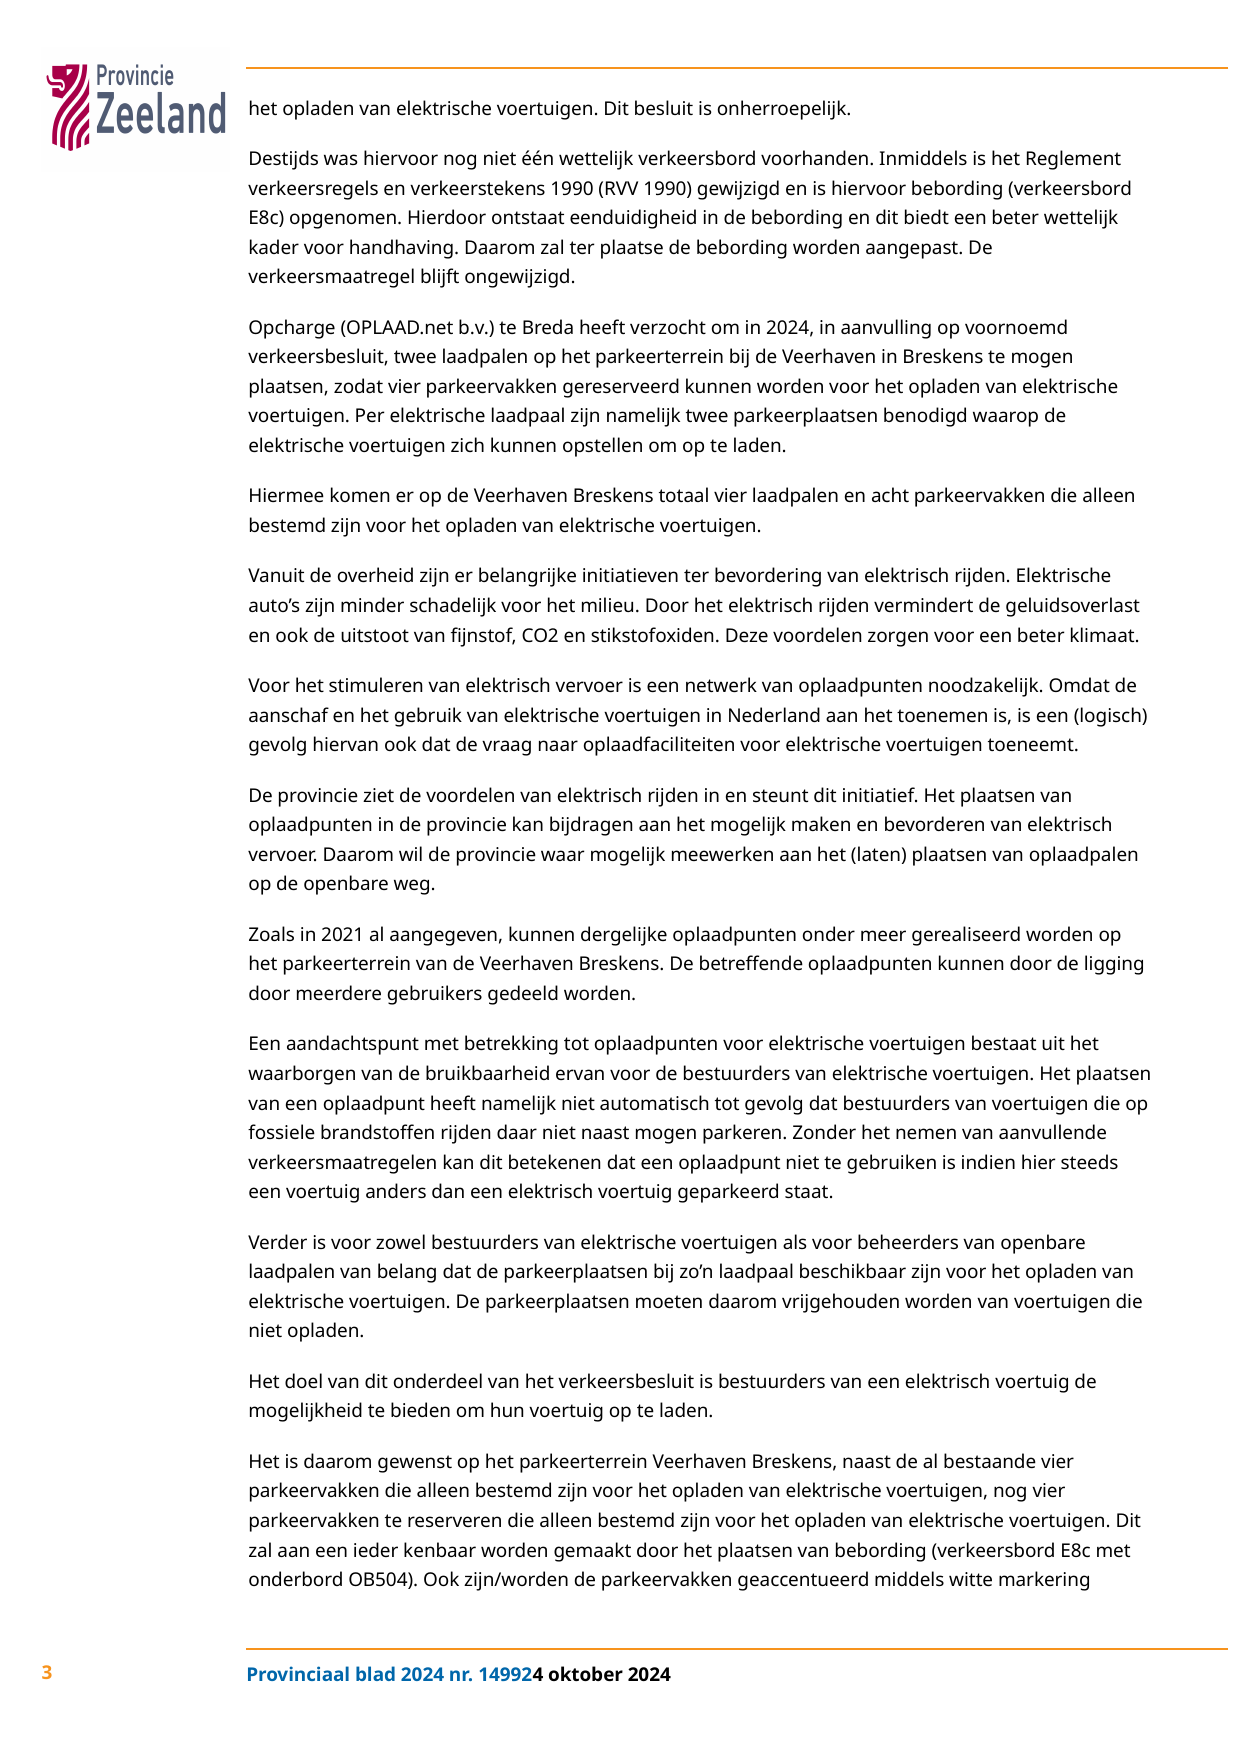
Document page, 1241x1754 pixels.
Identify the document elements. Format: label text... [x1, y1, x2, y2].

text Zoals in 2021 al aangegeven, kunnen dergelijke oplaadpunten onder meer gerealiseerd worden op het parkeerterrein van de Veerhaven Breskens. De betreffende oplaadpunten kunnen door de ligging door meerdere gebruikers gedeeld worden. [248, 921, 1152, 1006]
text Vanuit de overheid zijn er belangrijke initiatieven ter bevordering van elektrisch rijden. Elektrische auto’s zijn minder schadelijk voor het milieu. Door het elektrisch rijden vermindert de geluidsoverlast en ook de uitstoot van fijnstof, CO2 en stikstofoxiden. Deze voordelen zorgen voor een beter klimaat. [248, 563, 1152, 648]
text Destijds was hiervoor nog niet één wettelijk verkeersbord voorhanden. Inmiddels is het Reglement verkeersregels en verkeerstekens 1990 (RVV 1990) gewijzigd en is hiervoor bebording (verkeersbord E8c) opgenomen. Hierdoor ontstaat eenduidigheid in de bebording en dit biedt een beter wettelijk kader voor handhaving. Daarom zal ter plaatse de bebording worden aangepast. De verkeersmaatregel blijft ongewijzigd. [248, 145, 1152, 289]
text Voor het stimuleren van elektrisch vervoer is een netwerk van oplaadpunten noodzakelijk. Omdat de aanschaf en het gebruik van elektrische voertuigen in Nederland aan het toenemen is, is een (logisch) gevolg hiervan ook dat de vraag naar oplaadfaciliteiten voor elektrische voertuigen toeneemt. [248, 672, 1152, 757]
picture [41, 47, 231, 172]
text De provincie ziet de voordelen van elektrisch rijden in en steunt dit initiatief. Het plaatsen van oplaadpunten in de provincie kan bijdragen aan het mogelijk maken en bevorderen van elektrisch vervoer. Daarom wil de provincie waar mogelijk meewerken aan het (laten) plaatsen van oplaadpalen op de openbare weg. [248, 782, 1152, 896]
text Hiermee komen er op de Veerhaven Breskens totaal vier laadpalen en acht parkeervakken die alleen bestemd zijn voor het opladen van elektrische voertuigen. [248, 483, 1152, 538]
text Verder is voor zowel bestuurders van elektrische voertuigen als voor beheerders van openbare laadpalen van belang dat de parkeerplaatsen bij zo’n laadpaal beschikbaar zijn voor het opladen van elektrische voertuigen. De parkeerplaatsen moeten daarom vrijgehouden worden van voertuigen die niet opladen. [248, 1229, 1152, 1343]
text Een aandachtspunt met betrekking tot oplaadpunten voor elektrische voertuigen bestaat uit het waarborgen van de bruikbaarheid ervan voor de bestuurders van elektrische voertuigen. Het plaatsen van een oplaadpunt heeft namelijk niet automatisch tot gevolg dat bestuurders van voertuigen die op fossiele brandstoffen rijden daar niet naast mogen parkeren. Zonder het nemen van aanvullende verkeersmaatregelen kan dit betekenen dat een oplaadpunt niet te gebruiken is indien hier steeds een voertuig anders dan een elektrisch voertuig geparkeerd staat. [248, 1031, 1152, 1204]
text Opcharge (OPLAAD.net b.v.) te Breda heeft verzocht om in 2024, in aanvulling op voornoemd verkeersbesluit, twee laadpalen op het parkeerterrein bij de Veerhaven in Breskens te mogen plaatsen, zodat vier parkeervakken gereserveerd kunnen worden voor het opladen van elektrische voertuigen. Per elektrische laadpaal zijn namelijk twee parkeerplaatsen benodigd waarop de elektrische voertuigen zich kunnen opstellen om op te laden. [248, 314, 1152, 458]
text het opladen van elektrische voertuigen. Dit besluit is onherroepelijk. [248, 95, 1152, 121]
text Het is daarom gewenst op het parkeerterrein Veerhaven Breskens, naast de al bestaande vier parkeervakken die alleen bestemd zijn voor het opladen van elektrische voertuigen, nog vier parkeervakken te reserveren die alleen bestemd zijn voor het opladen van elektrische voertuigen. Dit zal aan een ieder kenbaar worden gemaakt door het plaatsen van bebording (verkeersbord E8c met onderbord OB504). Ook zijn/worden de parkeervakken geaccentueerd middels witte markering [248, 1448, 1152, 1592]
text Het doel van dit onderdeel van het verkeersbesluit is bestuurders van een elektrisch voertuig de mogelijkheid te bieden om hun voertuig op te laden. [248, 1368, 1152, 1423]
